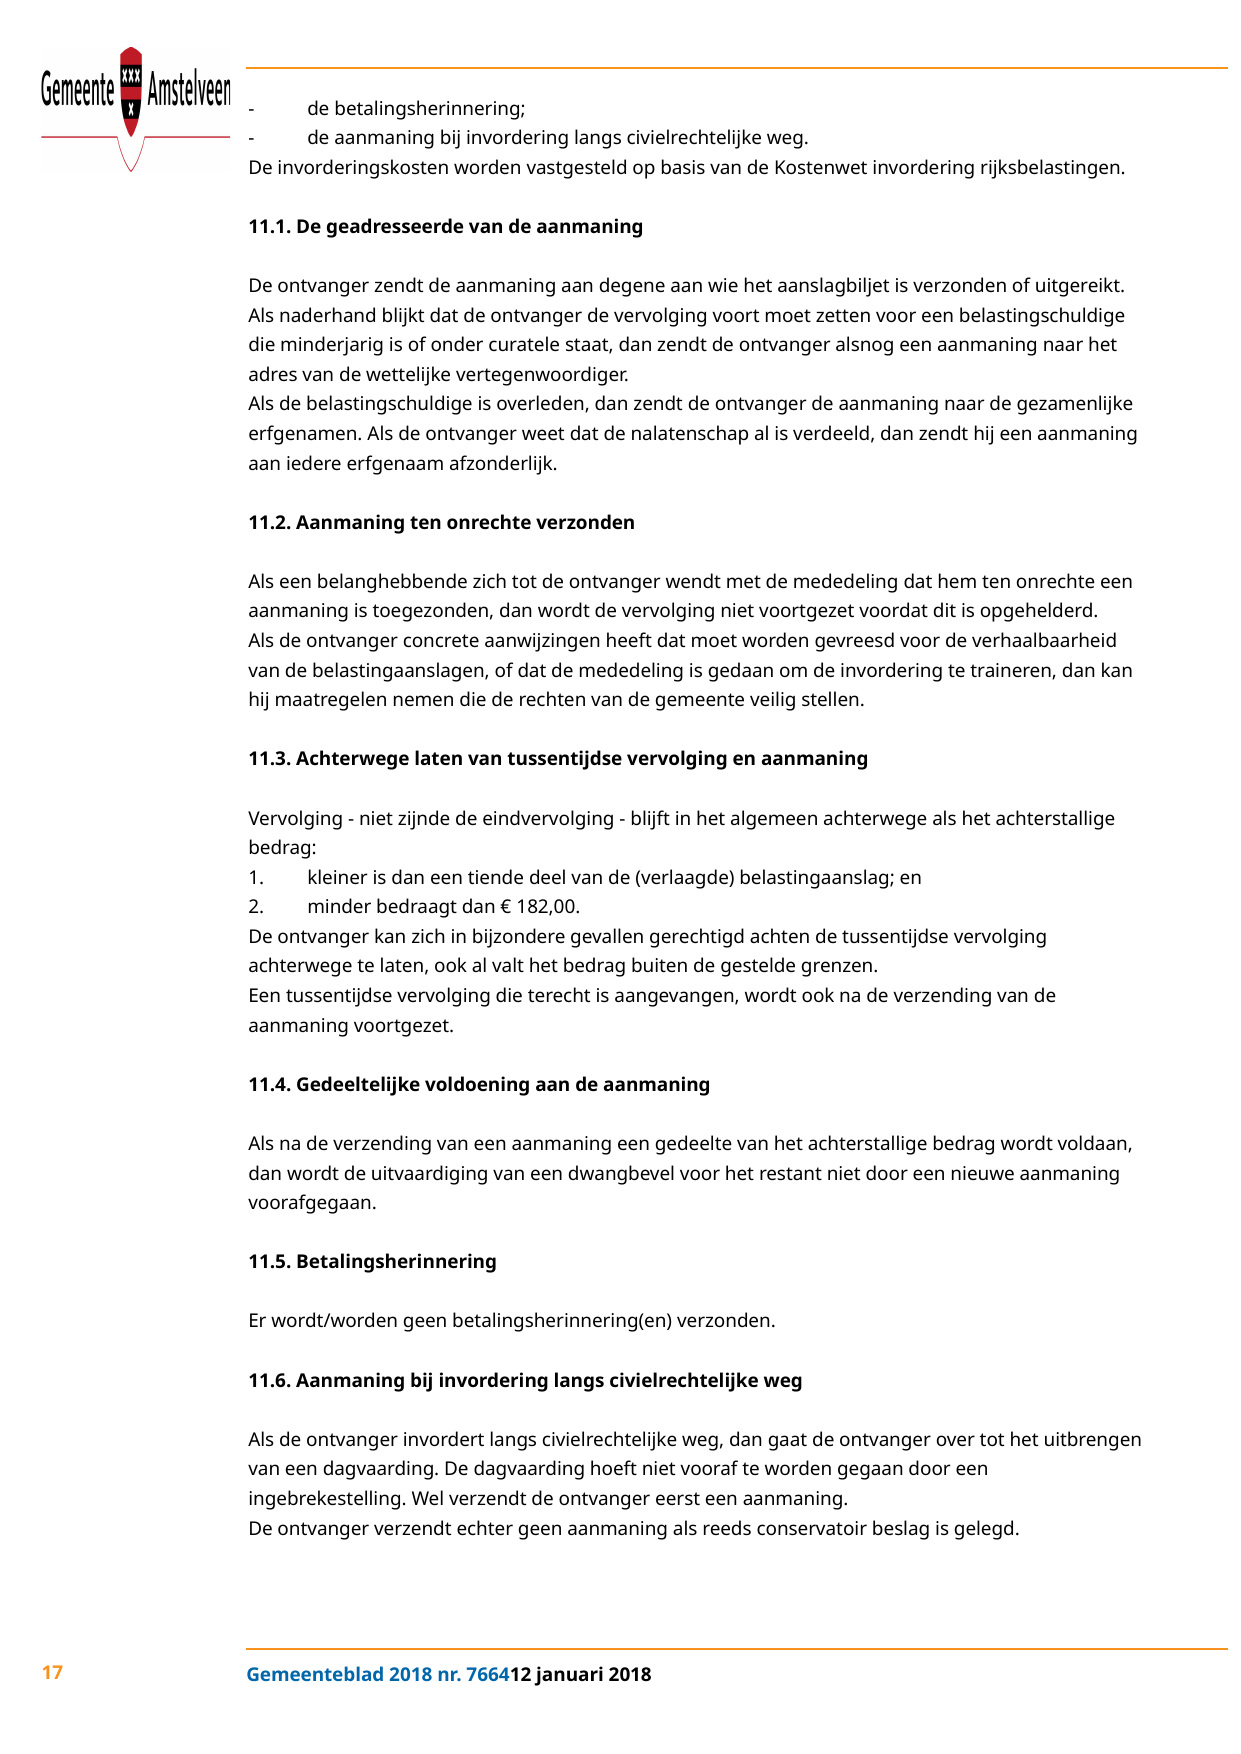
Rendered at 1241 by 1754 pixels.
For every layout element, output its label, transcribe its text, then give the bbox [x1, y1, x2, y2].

text De ontvanger kan zich in bijzondere gevallen gerechtigd achten de tussentijdse vervolging achterwege te laten, ook al valt het bedrag buiten de gestelde grenzen. [248, 923, 1152, 978]
text 11.6. Aanmaning bij invordering langs civielrechtelijke weg [248, 1367, 1152, 1393]
text Als naderhand blijkt dat de ontvanger de vervolging voort moet zetten voor een belastingschuldige die minderjarig is of onder curatele staat, dan zendt de ontvanger alsnog een aanmaning naar het adres van de wettelijke vertegenwoordiger. [248, 302, 1152, 387]
list de aanmaning bij invordering langs civielrechtelijke weg. [248, 124, 1152, 150]
text De invorderingskosten worden vastgesteld op basis van de Kostenwet invordering rijksbelastingen. [248, 154, 1152, 180]
text 11.4. Gedeeltelijke voldoening aan de aanmaning [248, 1071, 1152, 1097]
picture [41, 47, 231, 172]
text 11.2. Aanmaning ten onrechte verzonden [248, 509, 1152, 535]
text Vervolging - niet zijnde de eindvervolging - blijft in het algemeen achterwege als het achterstallige bedrag: [248, 805, 1152, 860]
text Als de ontvanger invordert langs civielrechtelijke weg, dan gaat de ontvanger over tot het uitbrengen van een dagvaarding. De dagvaarding hoeft niet vooraf te worden gegaan door een ingebrekestelling. Wel verzendt de ontvanger eerst een aanmaning. [248, 1426, 1152, 1511]
text Als de belastingschuldige is overleden, dan zendt de ontvanger de aanmaning naar de gezamenlijke erfgenamen. Als de ontvanger weet dat de nalatenschap al is verdeeld, dan zendt hij een aanmaning aan iedere erfgenaam afzonderlijk. [248, 391, 1152, 476]
text De ontvanger verzendt echter geen aanmaning als reeds conservatoir beslag is gelegd. [248, 1515, 1152, 1541]
text 11.1. De geadresseerde van de aanmaning [248, 213, 1152, 239]
text 11.5. Betalingsherinnering [248, 1248, 1152, 1274]
text Een tussentijdse vervolging die terecht is aangevangen, wordt ook na de verzending van de aanmaning voortgezet. [248, 982, 1152, 1038]
text Er wordt/worden geen betalingsherinnering(en) verzonden. [248, 1308, 1152, 1333]
text De ontvanger zendt de aanmaning aan degene aan wie het aanslagbiljet is verzonden of uitgereikt. [248, 272, 1152, 298]
text 11.3. Achterwege laten van tussentijdse vervolging en aanmaning [248, 746, 1152, 771]
list kleiner is dan een tiende deel van de (verlaagde) belastingaanslag; en [248, 864, 1152, 890]
text Als de ontvanger concrete aanwijzingen heeft dat moet worden gevreesd voor de verhaalbaarheid van de belastingaanslagen, of dat de mededeling is gedaan om de invordering te traineren, dan kan hij maatregelen nemen die de rechten van de gemeente veilig stellen. [248, 627, 1152, 712]
list minder bedraagt dan € 182,00. [248, 893, 1152, 919]
text Als na de verzending van een aanmaning een gedeelte van het achterstallige bedrag wordt voldaan, dan wordt de uitvaardiging van een dwangbevel voor het restant niet door een nieuwe aanmaning voorafgegaan. [248, 1130, 1152, 1215]
list de betalingsherinnering; [248, 95, 1152, 121]
text Als een belanghebbende zich tot de ontvanger wendt met de mededeling dat hem ten onrechte een aanmaning is toegezonden, dan wordt de vervolging niet voortgezet voordat dit is opgehelderd. [248, 568, 1152, 623]
